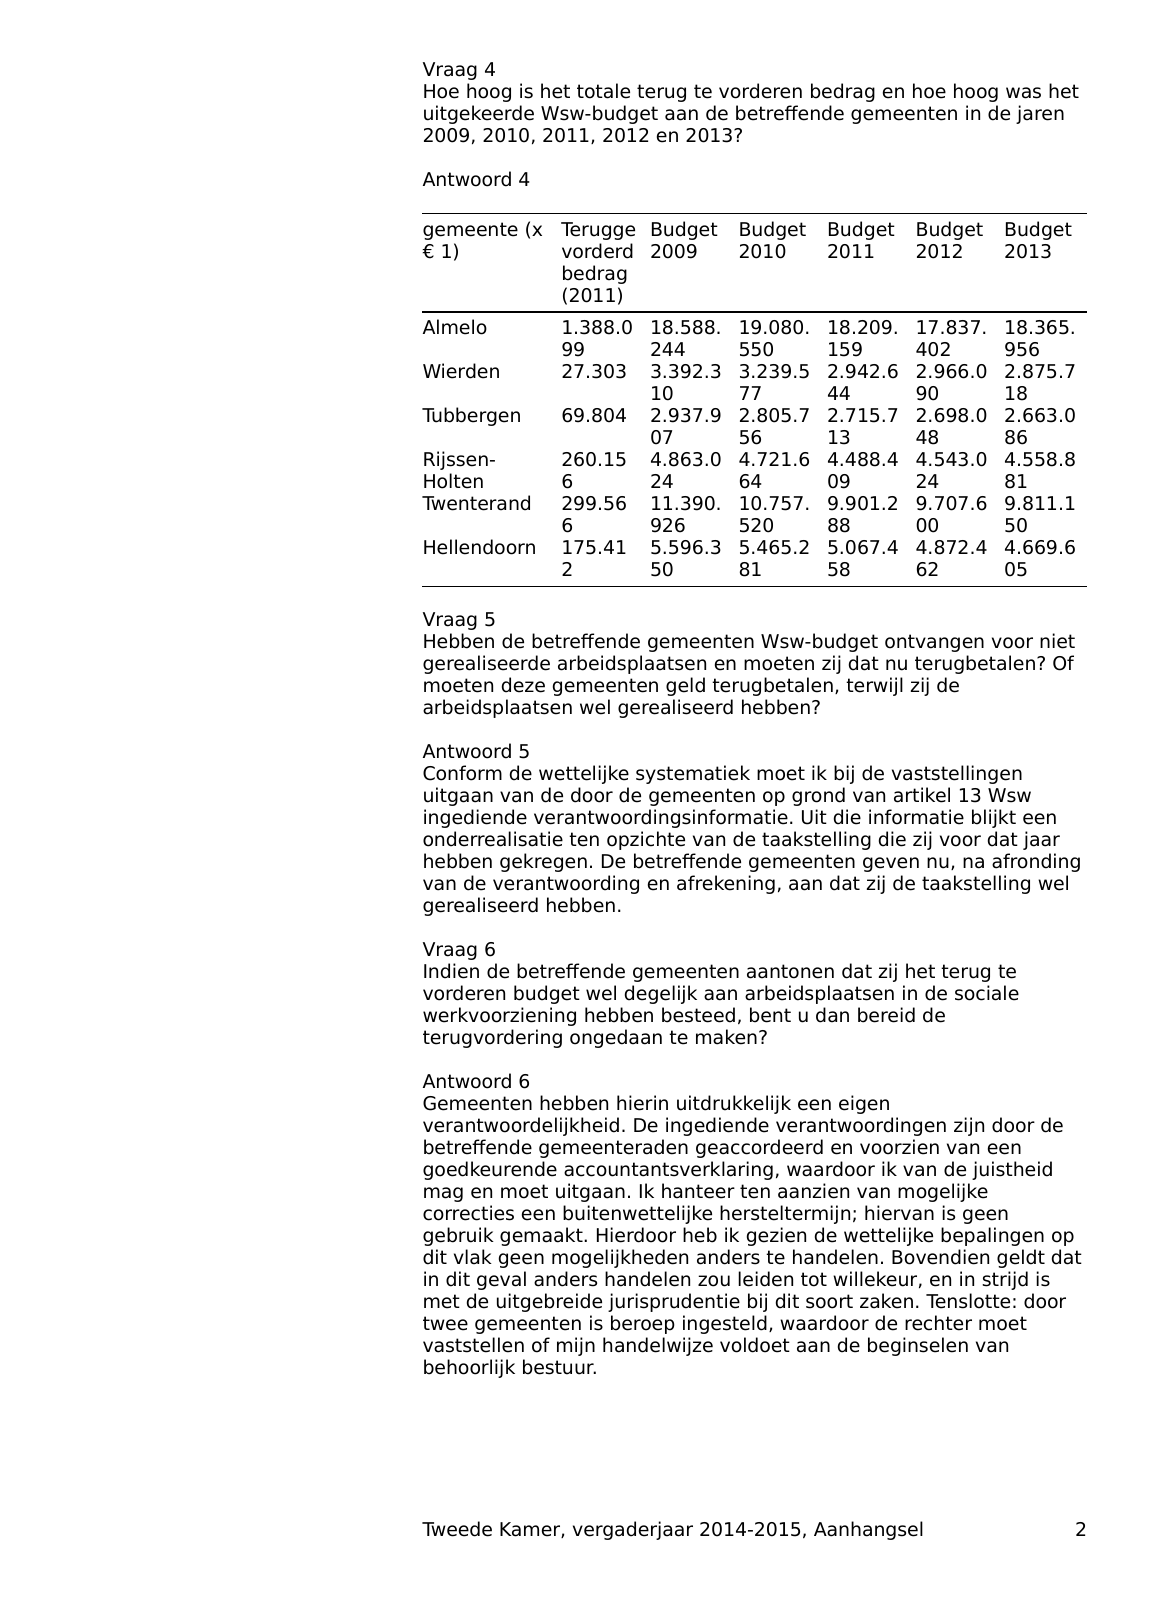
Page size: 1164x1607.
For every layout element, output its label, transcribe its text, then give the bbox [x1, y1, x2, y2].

table_cell 175.412 [555, 537, 644, 586]
table_header Budget 2010 [732, 214, 821, 311]
table_cell 2.966.090 [910, 361, 998, 405]
table_cell 18.588.244 [644, 313, 732, 361]
table_cell 299.566 [555, 493, 644, 537]
table_cell 18.209.159 [821, 313, 909, 361]
table_cell 4.558.881 [998, 449, 1087, 493]
table_cell 9.901.288 [821, 493, 909, 537]
table_cell 2.805.756 [732, 405, 821, 449]
table_header Budget 2011 [821, 214, 909, 311]
table_cell 2.698.048 [910, 405, 998, 449]
table_cell Rijssen-Holten [422, 449, 555, 493]
text Hebben de betreffende gemeenten Wsw-budget ontvangen voor niet gerealiseerde arbeidsplaatsen en moeten zij dat nu terugbetalen? Of moeten deze gemeenten geld terugbetalen, terwijl zij de arbeidsplaatsen wel gerealiseerd hebben? [422, 631, 1087, 719]
table_cell 4.863.024 [644, 449, 732, 493]
table_header Budget 2009 [644, 214, 732, 311]
table_cell 2.715.713 [821, 405, 909, 449]
text Hoe hoog is het totale terug te vorderen bedrag en hoe hoog was het uitgekeerde Wsw-budget aan de betreffende gemeenten in de jaren 2009, 2010, 2011, 2012 en 2013? [422, 81, 1087, 147]
table_cell 2.942.644 [821, 361, 909, 405]
table_cell 2.937.907 [644, 405, 732, 449]
table_cell 4.872.462 [910, 537, 998, 586]
table_cell 4.488.409 [821, 449, 909, 493]
table_cell 4.543.024 [910, 449, 998, 493]
table_cell 5.067.458 [821, 537, 909, 586]
table_header Budget 2013 [998, 214, 1087, 311]
table_cell Wierden [422, 361, 555, 405]
table_cell 260.156 [555, 449, 644, 493]
text Antwoord 4 [422, 169, 1087, 191]
text Antwoord 6 [422, 1071, 1087, 1093]
table_cell 5.596.350 [644, 537, 732, 586]
table_cell 19.080.550 [732, 313, 821, 361]
table_cell 4.669.605 [998, 537, 1087, 586]
text Gemeenten hebben hierin uitdrukkelijk een eigen verantwoordelijkheid. De ingediende verantwoordingen zijn door de betreffende gemeenteraden geaccordeerd en voorzien van een goedkeurende accountantsverklaring, waardoor ik van de juistheid mag en moet uitgaan. Ik hanteer ten aanzien van mogelijke correcties een buitenwettelijke hersteltermijn; hiervan is geen gebruik gemaakt. Hierdoor heb ik gezien de wettelijke bepalingen op dit vlak geen mogelijkheden anders te handelen. Bovendien geldt dat in dit geval anders handelen zou leiden tot willekeur, en in strijd is met de uitgebreide jurisprudentie bij dit soort zaken. Tenslotte: door twee gemeenten is beroep ingesteld, waardoor de rechter moet vaststellen of mijn handelwijze voldoet aan de beginselen van behoorlijk bestuur. [422, 1093, 1087, 1379]
table_header Budget 2012 [910, 214, 998, 311]
text Antwoord 5 [422, 741, 1087, 763]
text Vraag 6 [422, 939, 1087, 961]
table_cell 5.465.281 [732, 537, 821, 586]
table_cell 1.388.099 [555, 313, 644, 361]
table_cell 3.392.310 [644, 361, 732, 405]
table_cell 69.804 [555, 405, 644, 449]
table_cell 2.875.718 [998, 361, 1087, 405]
table_cell Tubbergen [422, 405, 555, 449]
table_cell 11.390.926 [644, 493, 732, 537]
table_cell Hellendoorn [422, 537, 555, 586]
table_cell 18.365.956 [998, 313, 1087, 361]
text Vraag 5 [422, 609, 1087, 631]
table_cell 27.303 [555, 361, 644, 405]
text Vraag 4 [422, 59, 1087, 81]
table_cell 3.239.577 [732, 361, 821, 405]
table_cell 9.811.150 [998, 493, 1087, 537]
table_cell 9.707.600 [910, 493, 998, 537]
table_cell Twenterand [422, 493, 555, 537]
table_cell 17.837.402 [910, 313, 998, 361]
table_header Teruggevorderd bedrag (2011) [555, 214, 644, 311]
text Conform de wettelijke systematiek moet ik bij de vaststellingen uitgaan van de door de gemeenten op grond van artikel 13 Wsw ingediende verantwoordingsinformatie. Uit die informatie blijkt een onderrealisatie ten opzichte van de taakstelling die zij voor dat jaar hebben gekregen. De betreffende gemeenten geven nu, na afronding van de verantwoording en afrekening, aan dat zij de taakstelling wel gerealiseerd hebben. [422, 763, 1087, 917]
table_cell 4.721.664 [732, 449, 821, 493]
table_cell Almelo [422, 313, 555, 361]
table_cell 10.757.520 [732, 493, 821, 537]
table_cell 2.663.086 [998, 405, 1087, 449]
text Indien de betreffende gemeenten aantonen dat zij het terug te vorderen budget wel degelijk aan arbeidsplaatsen in de sociale werkvoorziening hebben besteed, bent u dan bereid de terugvordering ongedaan te maken? [422, 961, 1087, 1049]
table_header gemeente (x € 1) [422, 214, 555, 311]
